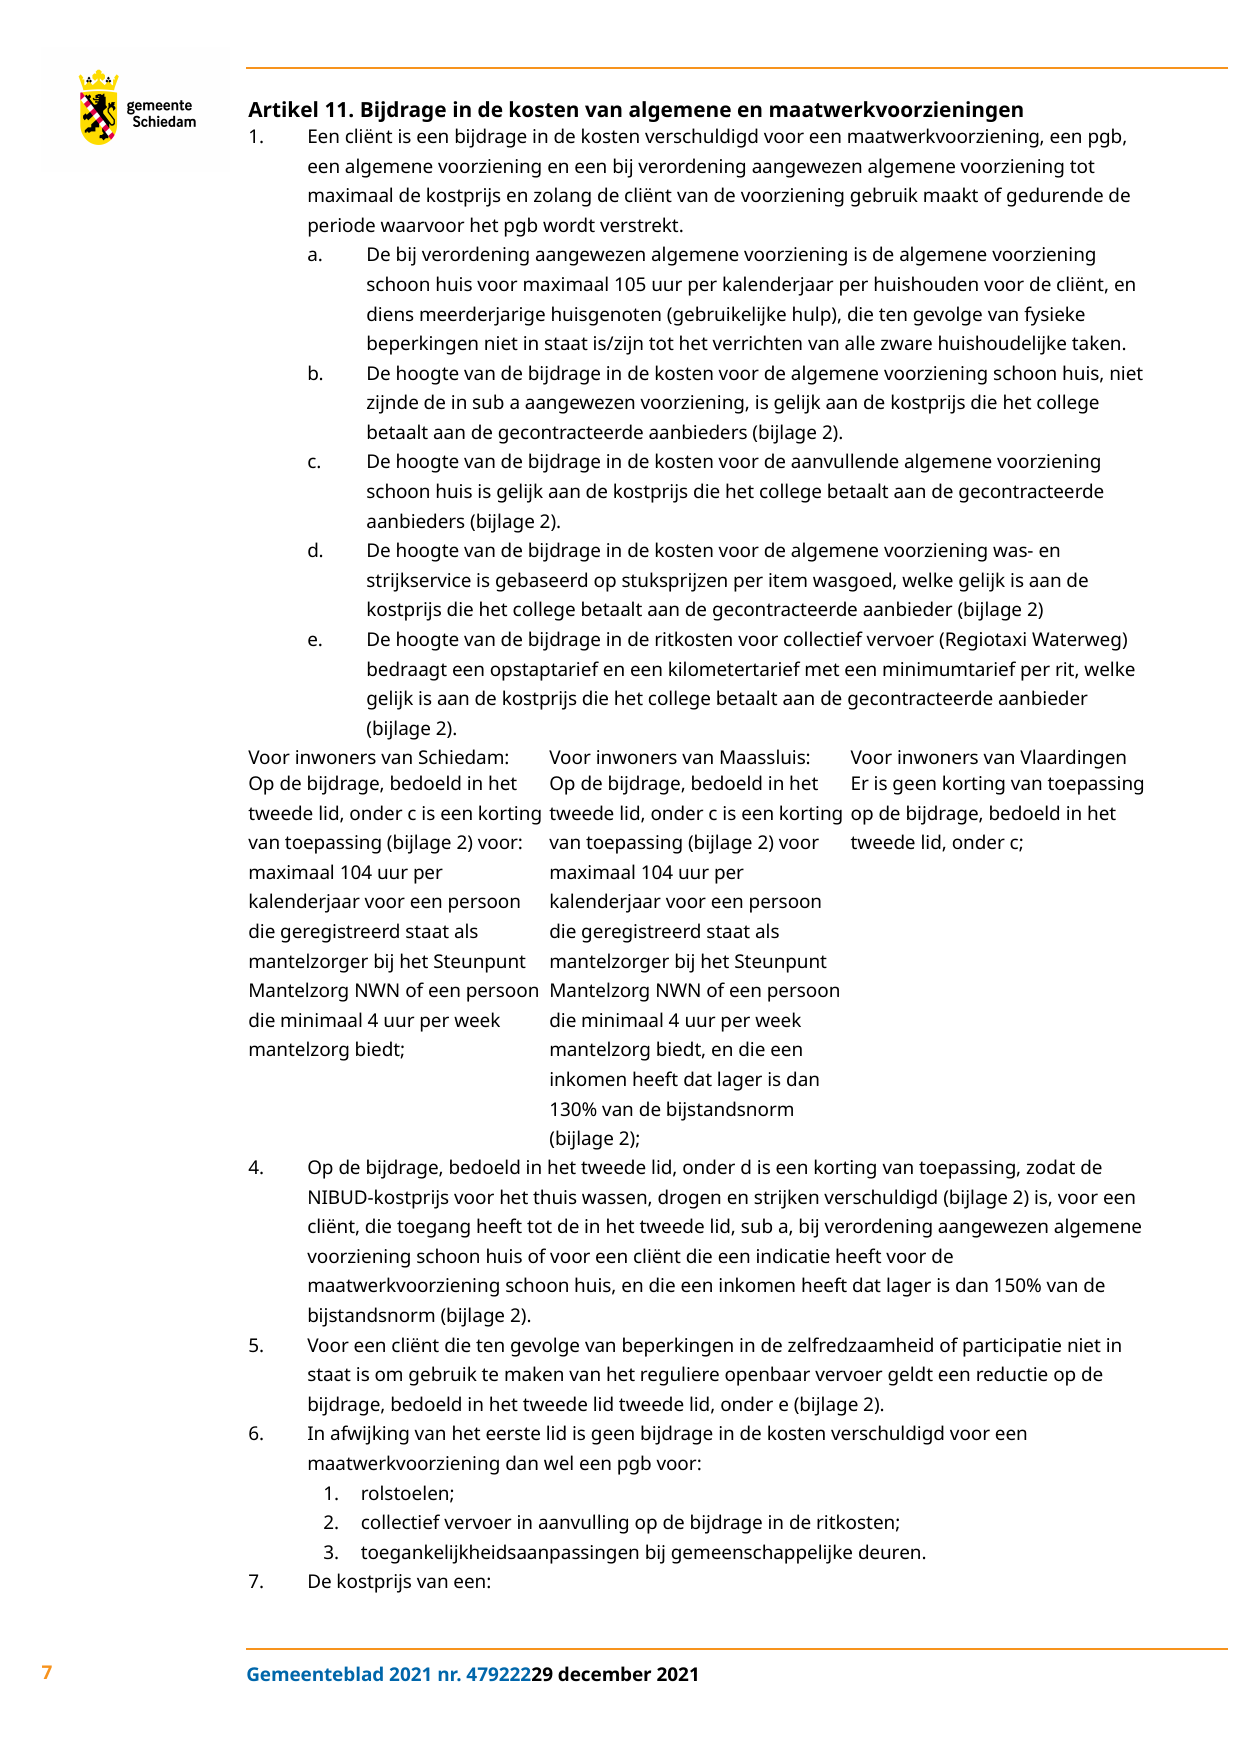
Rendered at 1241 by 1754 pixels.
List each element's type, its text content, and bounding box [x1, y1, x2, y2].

list De hoogte van de bijdrage in de kosten voor de aanvullende algemene voorziening schoon huis is gelijk aan de kostprijs die het college betaalt aan de gecontracteerde aanbieders (bijlage 2). [307, 449, 1152, 533]
list rolstoelen; [323, 1480, 1152, 1505]
table_cell Er is geen korting van toepassing op de bijdrage, bedoeld in het tweede lid, onder c; [850, 770, 1152, 1151]
list De hoogte van de bijdrage in de ritkosten voor collectief vervoer (Regiotaxi Waterweg) bedraagt een opstaptarief en een kilometertarief met een minimumtarief per rit, welke gelijk is aan de kostprijs die het college betaalt aan de gecontracteerde aanbieder (bijlage 2). [307, 626, 1152, 741]
table_cell Op de bijdrage, bedoeld in het tweede lid, onder c is een korting van toepassing (bijlage 2) voor maximaal 104 uur per kalenderjaar voor een persoon die geregistreerd staat als mantelzorger bij het Steunpunt Mantelzorg NWN of een persoon die minimaal 4 uur per week mantelzorg biedt, en die een inkomen heeft dat lager is dan 130% van de bijstandsnorm (bijlage 2); [549, 770, 850, 1151]
list Voor een cliënt die ten gevolge van beperkingen in de zelfredzaamheid of participatie niet in staat is om gebruik te maken van het reguliere openbaar vervoer geldt een reductie op de bijdrage, bedoeld in het tweede lid tweede lid, onder e (bijlage 2). [248, 1332, 1152, 1417]
list toegankelijkheidsaanpassingen bij gemeenschappelijke deuren. [323, 1539, 1152, 1564]
list collectief vervoer in aanvulling op de bijdrage in de ritkosten; [323, 1509, 1152, 1535]
table_header Voor inwoners van Schiedam: [248, 745, 549, 770]
list Een cliënt is een bijdrage in de kosten verschuldigd voor een maatwerkvoorziening, een pgb, een algemene voorziening en een bij verordening aangewezen algemene voorziening tot maximaal de kostprijs en zolang de cliënt van de voorziening gebruik maakt of gedurende de periode waarvoor het pgb wordt verstrekt. [248, 123, 1152, 238]
picture [41, 47, 231, 172]
table_header Voor inwoners van Maassluis: [549, 745, 850, 770]
list De hoogte van de bijdrage in de kosten voor de algemene voorziening was- en strijkservice is gebaseerd op stuksprijzen per item wasgoed, welke gelijk is aan de kostprijs die het college betaalt aan de gecontracteerde aanbieder (bijlage 2) [307, 537, 1152, 622]
table_cell Op de bijdrage, bedoeld in het tweede lid, onder c is een korting van toepassing (bijlage 2) voor: maximaal 104 uur per kalenderjaar voor een persoon die geregistreerd staat als mantelzorger bij het Steunpunt Mantelzorg NWN of een persoon die minimaal 4 uur per week mantelzorg biedt; [248, 770, 549, 1151]
list De hoogte van de bijdrage in de kosten voor de algemene voorziening schoon huis, niet zijnde de in sub a aangewezen voorziening, is gelijk aan de kostprijs die het college betaalt aan de gecontracteerde aanbieders (bijlage 2). [307, 360, 1152, 445]
list De kostprijs van een: [248, 1568, 1152, 1594]
text Artikel 11. Bijdrage in de kosten van algemene en maatwerkvoorzieningen [248, 95, 1152, 123]
list In afwijking van het eerste lid is geen bijdrage in de kosten verschuldigd voor een maatwerkvoorziening dan wel een pgb voor: [248, 1421, 1152, 1476]
table_header Voor inwoners van Vlaardingen [850, 745, 1152, 770]
list Op de bijdrage, bedoeld in het tweede lid, onder d is een korting van toepassing, zodat de NIBUD-kostprijs voor het thuis wassen, drogen en strijken verschuldigd (bijlage 2) is, voor een cliënt, die toegang heeft tot de in het tweede lid, sub a, bij verordening aangewezen algemene voorziening schoon huis of voor een cliënt die een indicatie heeft voor de maatwerkvoorziening schoon huis, en die een inkomen heeft dat lager is dan 150% van de bijstandsnorm (bijlage 2). [248, 1154, 1152, 1328]
list De bij verordening aangewezen algemene voorziening is de algemene voorziening schoon huis voor maximaal 105 uur per kalenderjaar per huishouden voor de cliënt, en diens meerderjarige huisgenoten (gebruikelijke hulp), die ten gevolge van fysieke beperkingen niet in staat is/zijn tot het verrichten van alle zware huishoudelijke taken. [307, 242, 1152, 356]
